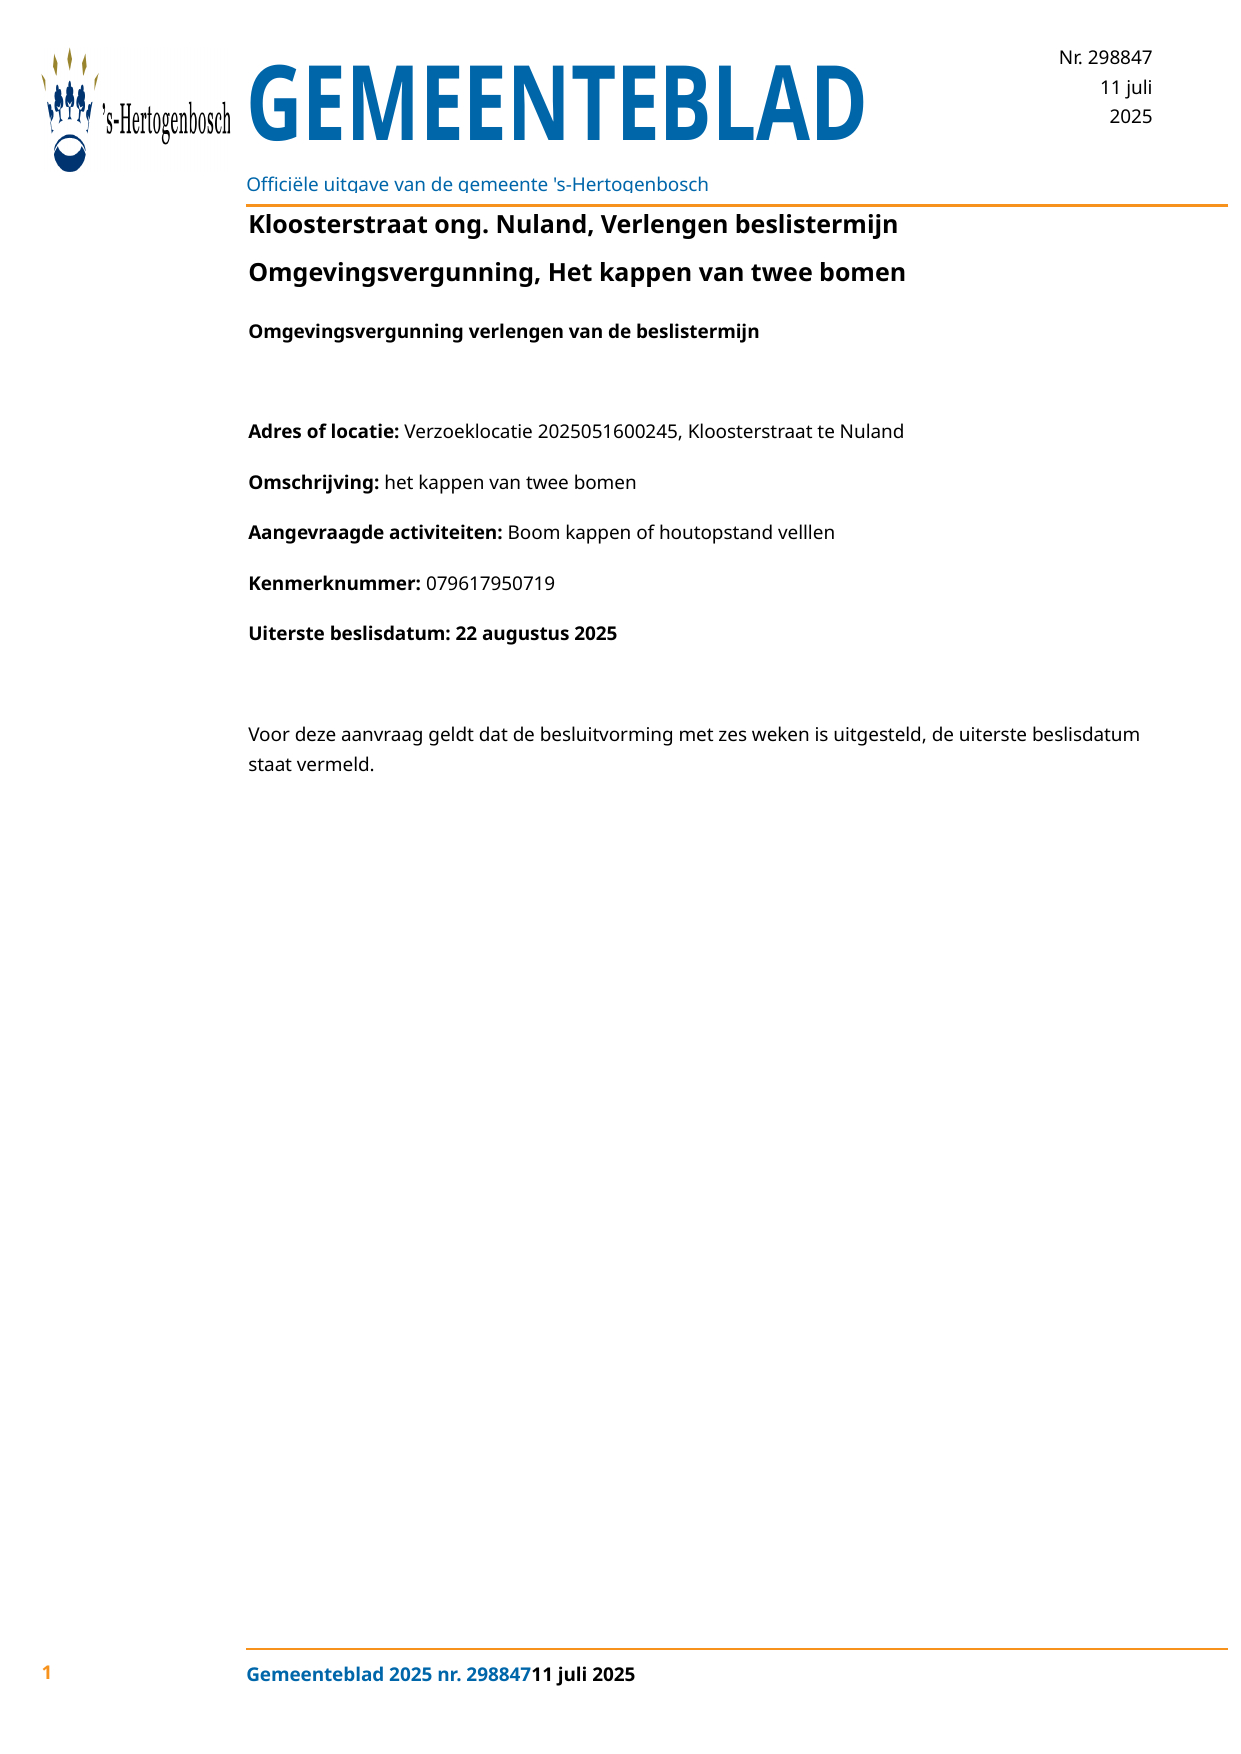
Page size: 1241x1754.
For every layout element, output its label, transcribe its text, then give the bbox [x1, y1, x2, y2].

text Kenmerknummer: 079617950719 [248, 570, 1152, 596]
picture [41, 47, 231, 172]
text Omschrijving: het kappen van twee bomen [248, 469, 1152, 495]
text Uiterste beslisdatum: 22 augustus 2025 [248, 620, 1152, 646]
text Voor deze aanvraag geldt dat de besluitvorming met zes weken is uitgesteld, de uiterste beslisdatum staat vermeld. [248, 721, 1152, 777]
text Kloosterstraat ong. Nuland, Verlengen beslistermijn Omgevingsvergunning, Het kappen van twee bomen [248, 207, 1152, 288]
text Adres of locatie: Verzoeklocatie 2025051600245, Kloosterstraat te Nuland [248, 419, 1152, 444]
text Aangevraagde activiteiten: Boom kappen of houtopstand velllen [248, 519, 1152, 545]
text Omgevingsvergunning verlengen van de beslistermijn [248, 318, 1152, 344]
